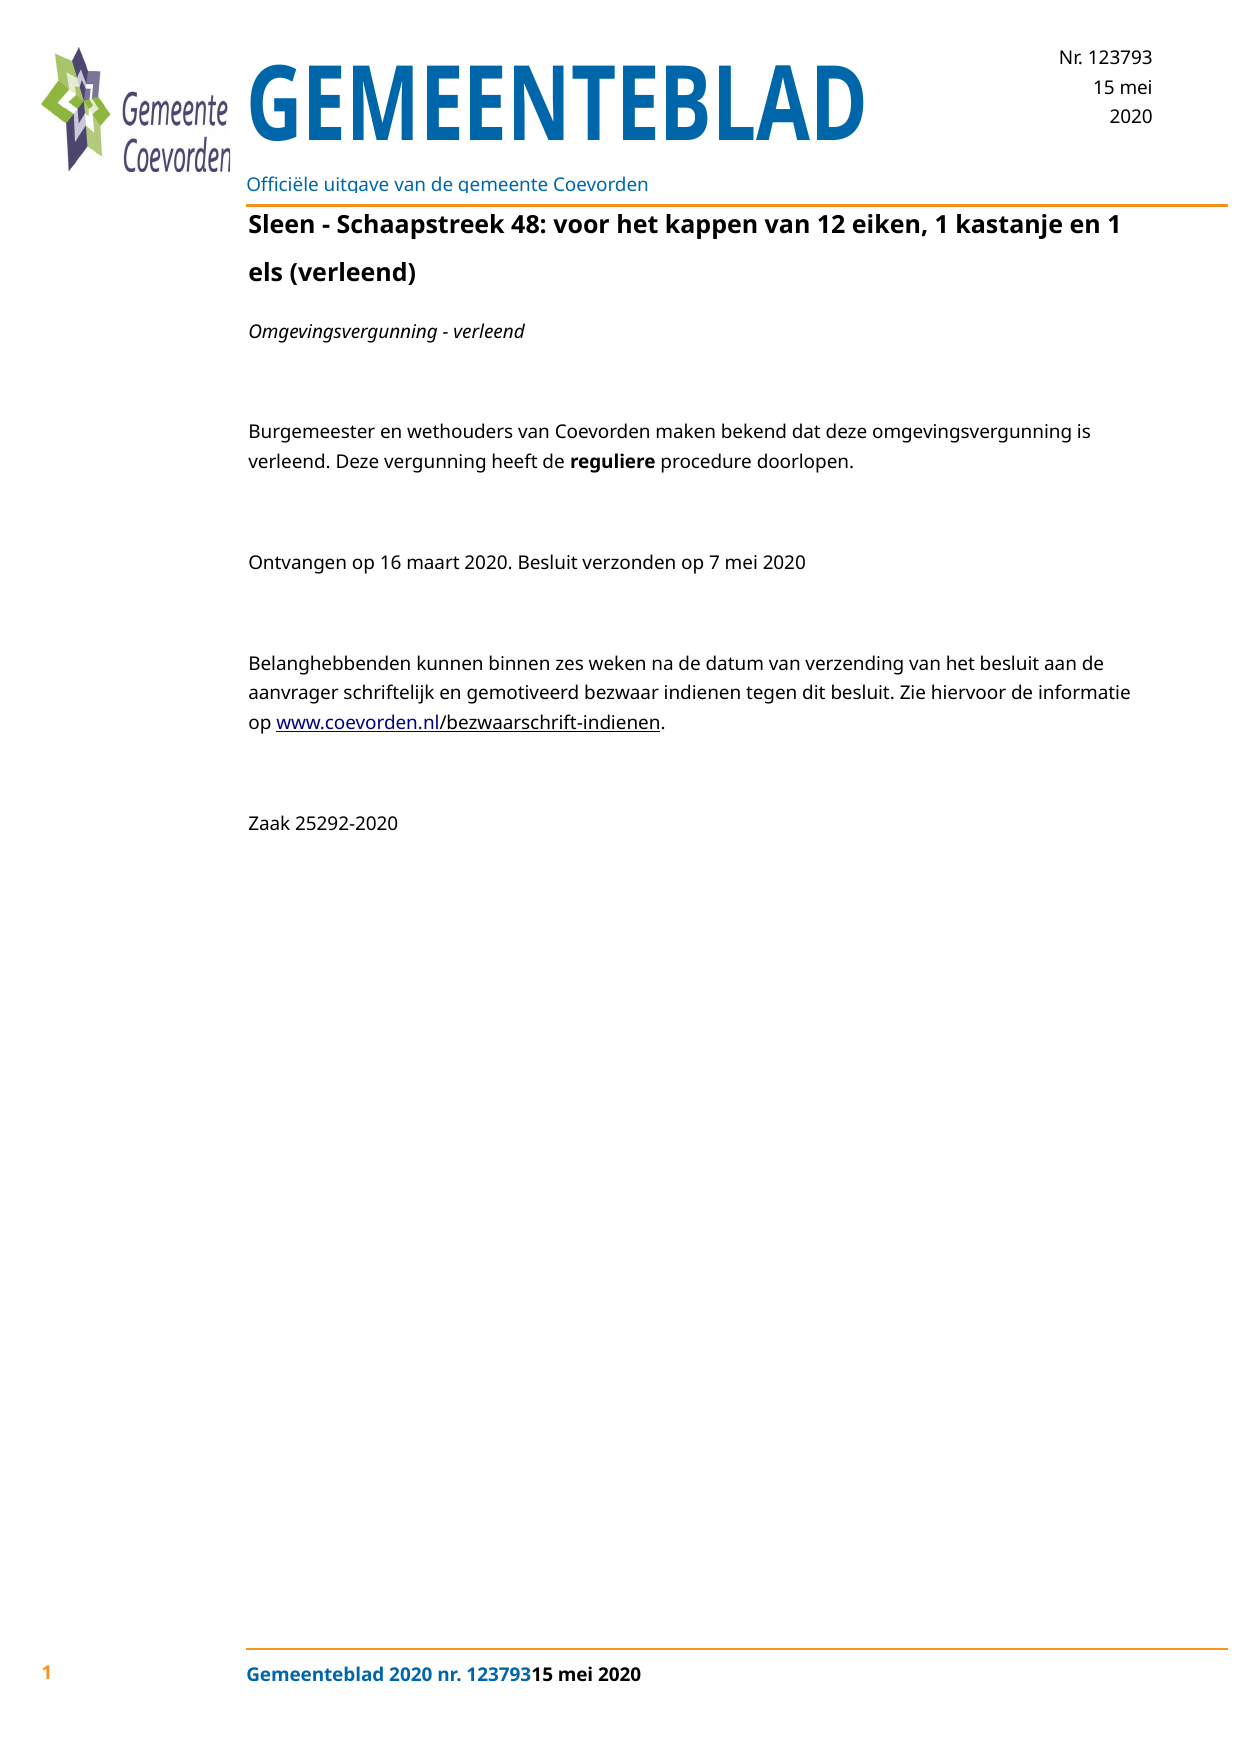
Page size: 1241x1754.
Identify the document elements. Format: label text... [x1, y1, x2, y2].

text Sleen - Schaapstreek 48: voor het kappen van 12 eiken, 1 kastanje en 1 els (verleend) [248, 207, 1152, 288]
text Ontvangen op 16 maart 2020. Besluit verzonden op 7 mei 2020 [248, 549, 1152, 575]
text Burgemeester en wethouders van Coevorden maken bekend dat deze omgevingsvergunning is verleend. Deze vergunning heeft de reguliere procedure doorlopen. [248, 419, 1152, 474]
text Belanghebbenden kunnen binnen zes weken na de datum van verzending van het besluit aan de aanvrager schriftelijk en gemotiveerd bezwaar indienen tegen dit besluit. Zie hiervoor de informatie op www.coevorden.nl/bezwaarschrift-indienen. [248, 650, 1152, 735]
picture [41, 47, 231, 172]
text Omgevingsvergunning - verleend [248, 318, 1152, 344]
text Zaak 25292-2020 [248, 810, 1152, 836]
